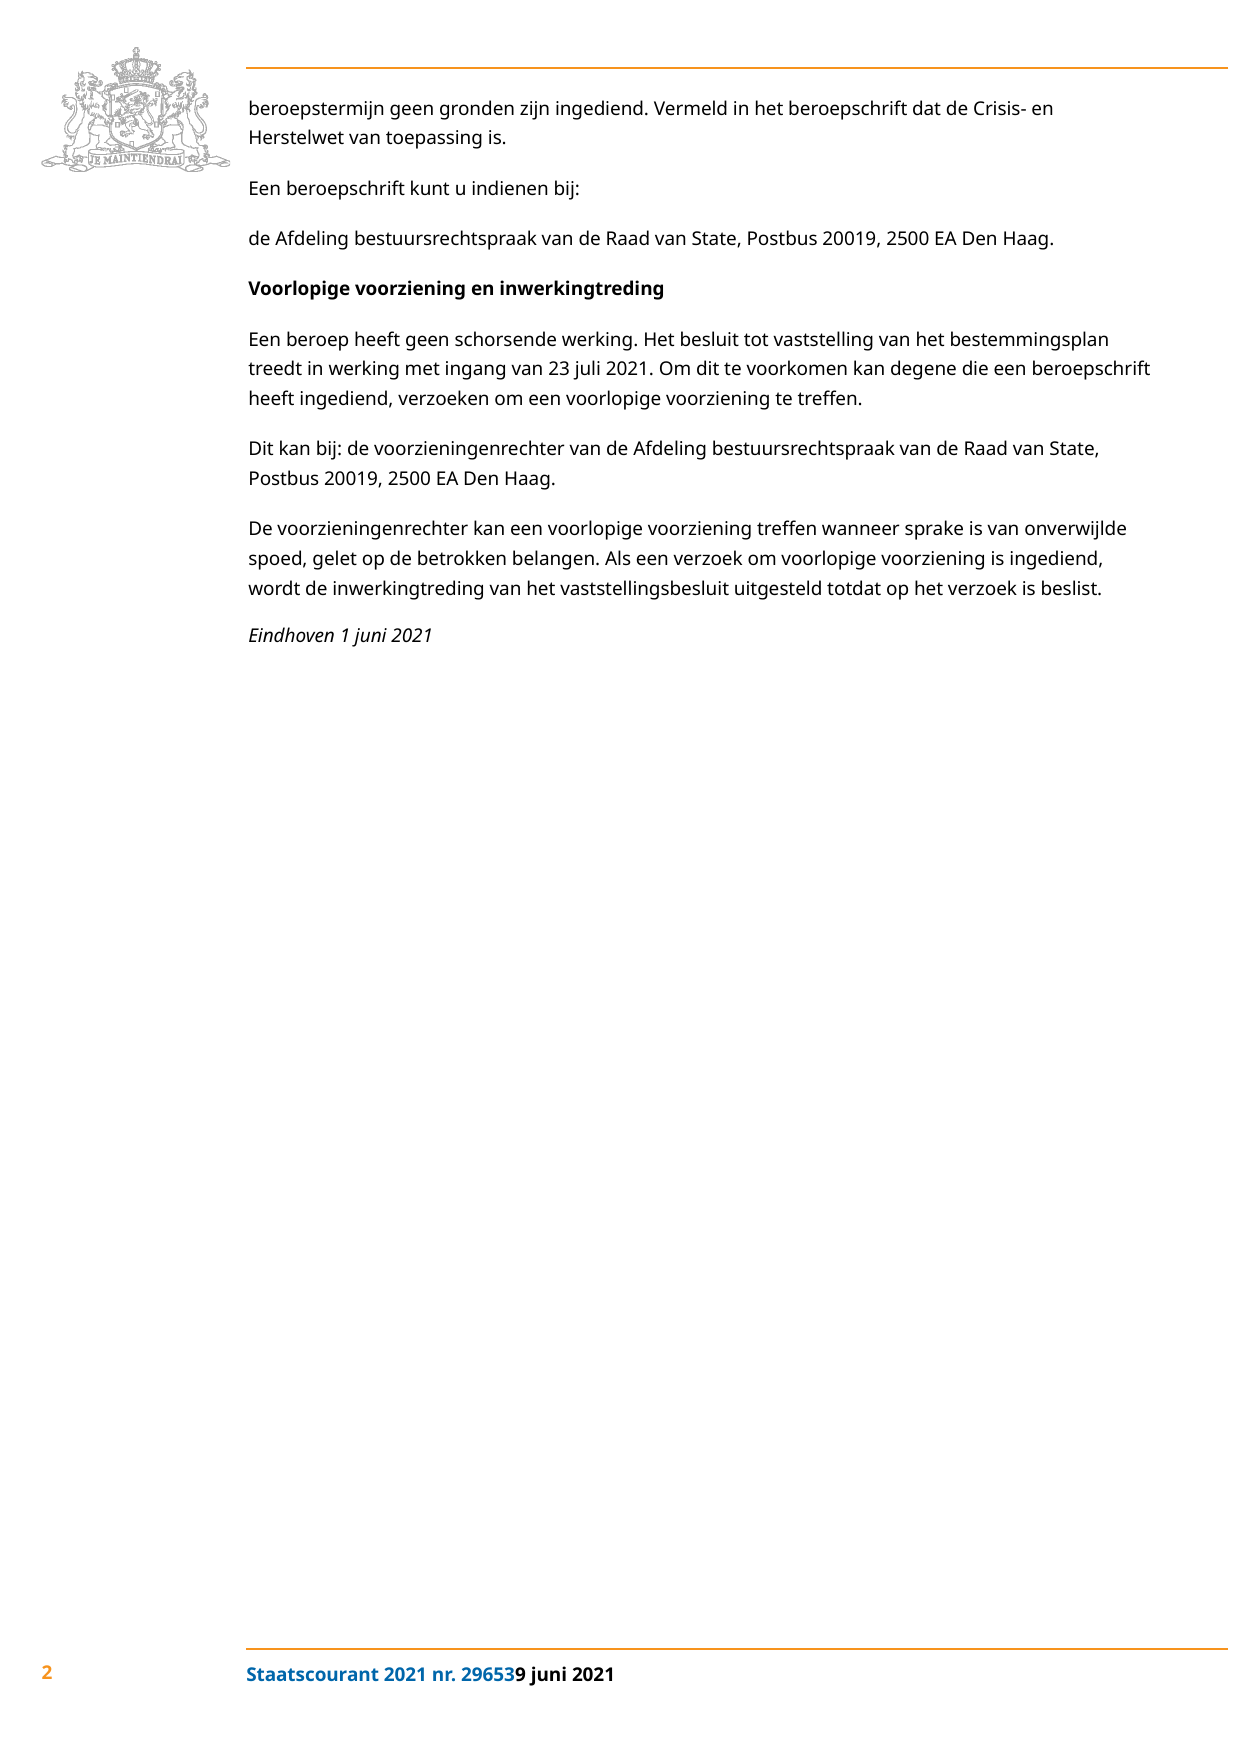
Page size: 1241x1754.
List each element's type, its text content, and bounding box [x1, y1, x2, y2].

text De voorzieningenrechter kan een voorlopige voorziening treffen wanneer sprake is van onverwijlde spoed, gelet op de betrokken belangen. Als een verzoek om voorlopige voorziening is ingediend, wordt de inwerkingtreding van het vaststellingsbesluit uitgesteld totdat op het verzoek is beslist. [248, 516, 1152, 601]
text de Afdeling bestuursrechtspraak van de Raad van State, Postbus 20019, 2500 EA Den Haag. [248, 225, 1152, 251]
text Voorlopige voorziening en inwerkingtreding [248, 276, 1152, 301]
text beroepstermijn geen gronden zijn ingediend. Vermeld in het beroepschrift dat de Crisis- en Herstelwet van toepassing is. [248, 95, 1152, 150]
text Dit kan bij: de voorzieningenrechter van de Afdeling bestuursrechtspraak van de Raad van State, Postbus 20019, 2500 EA Den Haag. [248, 436, 1152, 491]
text Een beroepschrift kunt u indienen bij: [248, 175, 1152, 201]
picture [41, 47, 231, 172]
text Eindhoven 1 juni 2021 [248, 623, 1152, 648]
text Een beroep heeft geen schorsende werking. Het besluit tot vaststelling van het bestemmingsplan treedt in werking met ingang van 23 juli 2021. Om dit te voorkomen kan degene die een beroepschrift heeft ingediend, verzoeken om een voorlopige voorziening te treffen. [248, 326, 1152, 411]
